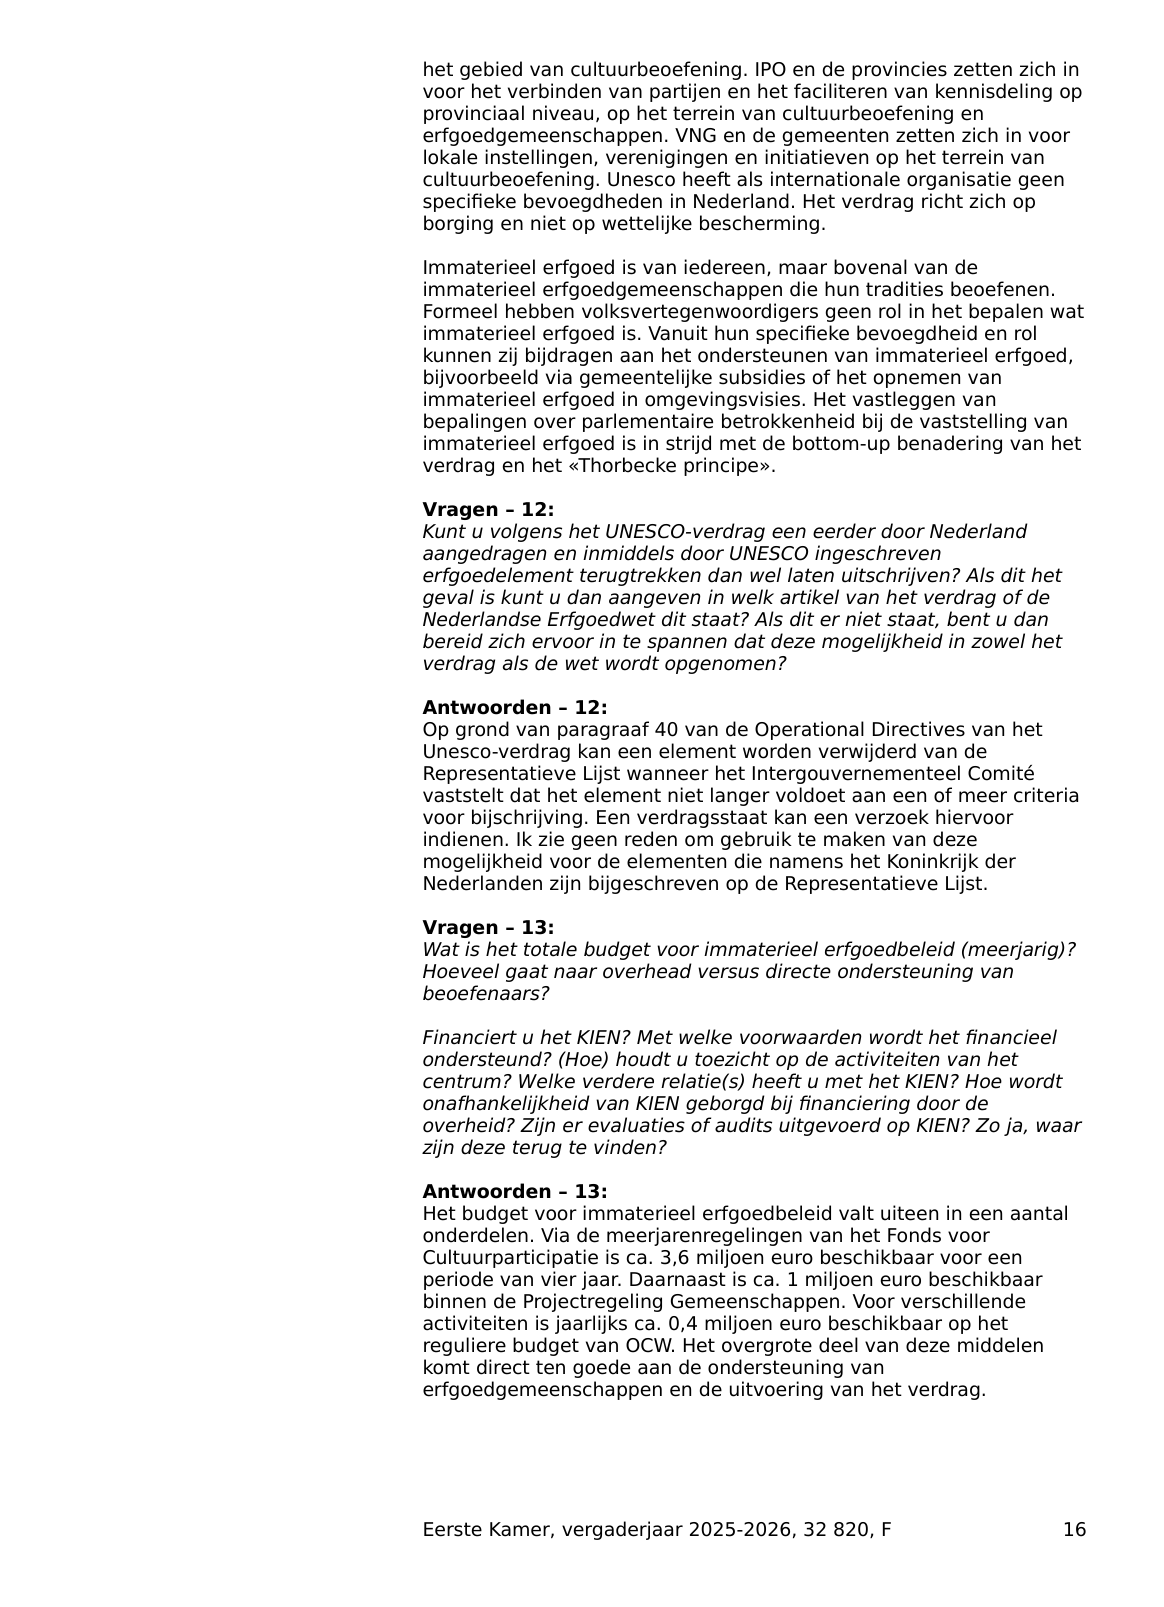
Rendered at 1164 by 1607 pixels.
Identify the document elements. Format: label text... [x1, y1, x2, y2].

text Immaterieel erfgoed is van iedereen, maar bovenal van de immaterieel erfgoedgemeenschappen die hun tradities beoefenen. Formeel hebben volksvertegenwoordigers geen rol in het bepalen wat immaterieel erfgoed is. Vanuit hun specifieke bevoegdheid en rol kunnen zij bijdragen aan het ondersteunen van immaterieel erfgoed, bijvoorbeeld via gemeentelijke subsidies of het opnemen van immaterieel erfgoed in omgevingsvisies. Het vastleggen van bepalingen over parlementaire betrokkenheid bij de vaststelling van immaterieel erfgoed is in strijd met de bottom-up benadering van het verdrag en het «Thorbecke principe». [422, 257, 1087, 477]
text Vragen – 12: [422, 499, 1087, 521]
text Het budget voor immaterieel erfgoedbeleid valt uiteen in een aantal onderdelen. Via de meerjarenregelingen van het Fonds voor Cultuurparticipatie is ca. 3,6 miljoen euro beschikbaar voor een periode van vier jaar. Daarnaast is ca. 1 miljoen euro beschikbaar binnen de Projectregeling Gemeenschappen. Voor verschillende activiteiten is jaarlijks ca. 0,4 miljoen euro beschikbaar op het reguliere budget van OCW. Het overgrote deel van deze middelen komt direct ten goede aan de ondersteuning van erfgoedgemeenschappen en de uitvoering van het verdrag. [422, 1203, 1087, 1401]
text Vragen – 13: [422, 917, 1087, 939]
text Op grond van paragraaf 40 van de Operational Directives van het Unesco-verdrag kan een element worden verwijderd van de Representatieve Lijst wanneer het Intergouvernementeel Comité vaststelt dat het element niet langer voldoet aan een of meer criteria voor bijschrijving. Een verdragsstaat kan een verzoek hiervoor indienen. Ik zie geen reden om gebruik te maken van deze mogelijkheid voor de elementen die namens het Koninkrijk der Nederlanden zijn bijgeschreven op de Representatieve Lijst. [422, 719, 1087, 895]
text het gebied van cultuurbeoefening. IPO en de provincies zetten zich in voor het verbinden van partijen en het faciliteren van kennisdeling op provinciaal niveau, op het terrein van cultuurbeoefening en erfgoedgemeenschappen. VNG en de gemeenten zetten zich in voor lokale instellingen, verenigingen en initiatieven op het terrein van cultuurbeoefening. Unesco heeft als internationale organisatie geen specifieke bevoegdheden in Nederland. Het verdrag richt zich op borging en niet op wettelijke bescherming. [422, 59, 1087, 235]
text Antwoorden – 12: [422, 697, 1087, 719]
text Kunt u volgens het UNESCO-verdrag een eerder door Nederland aangedragen en inmiddels door UNESCO ingeschreven erfgoedelement terugtrekken dan wel laten uitschrijven? Als dit het geval is kunt u dan aangeven in welk artikel van het verdrag of de Nederlandse Erfgoedwet dit staat? Als dit er niet staat, bent u dan bereid zich ervoor in te spannen dat deze mogelijkheid in zowel het verdrag als de wet wordt opgenomen? [422, 521, 1087, 675]
text Financiert u het KIEN? Met welke voorwaarden wordt het financieel ondersteund? (Hoe) houdt u toezicht op de activiteiten van het centrum? Welke verdere relatie(s) heeft u met het KIEN? Hoe wordt onafhankelijkheid van KIEN geborgd bij financiering door de overheid? Zijn er evaluaties of audits uitgevoerd op KIEN? Zo ja, waar zijn deze terug te vinden? [422, 1027, 1087, 1159]
text Wat is het totale budget voor immaterieel erfgoedbeleid (meerjarig)? Hoeveel gaat naar overhead versus directe ondersteuning van beoefenaars? [422, 939, 1087, 1005]
text Antwoorden – 13: [422, 1181, 1087, 1203]
